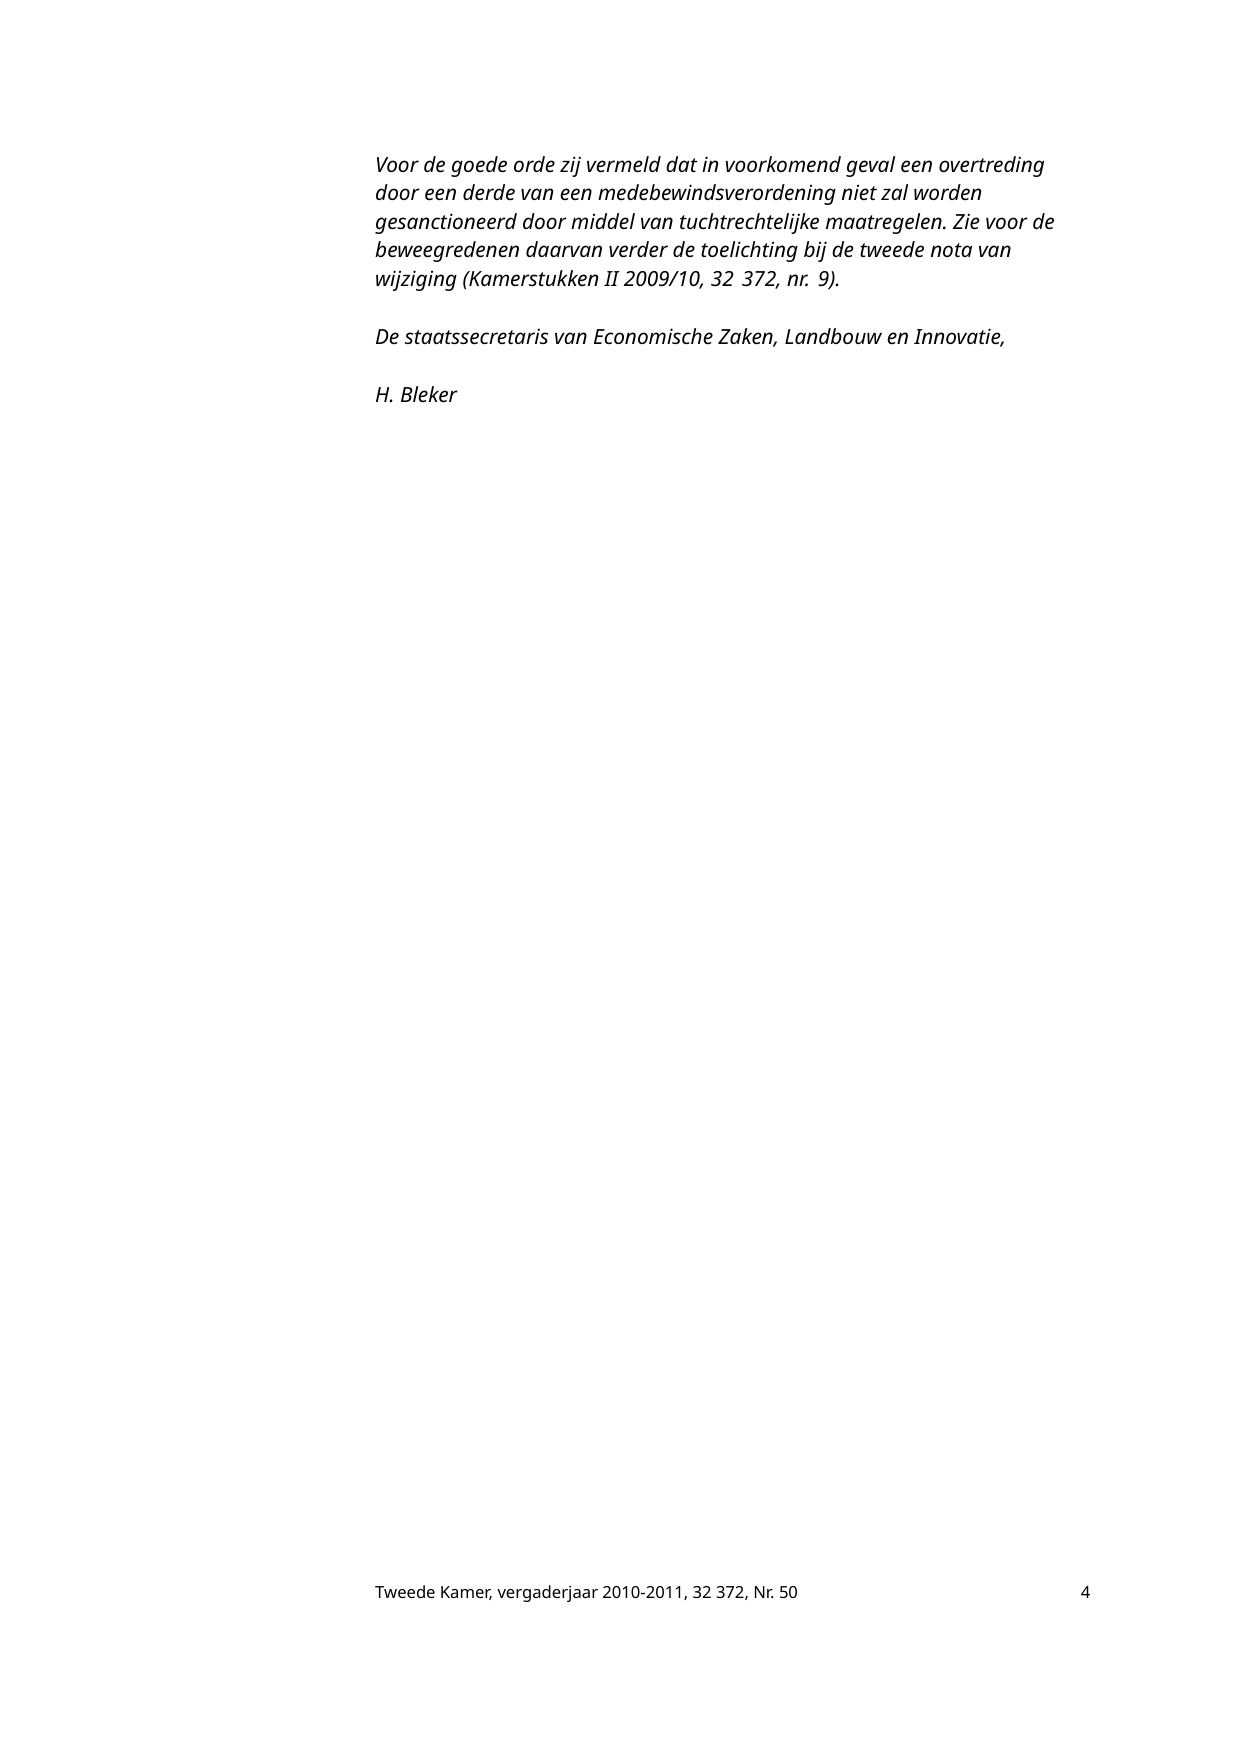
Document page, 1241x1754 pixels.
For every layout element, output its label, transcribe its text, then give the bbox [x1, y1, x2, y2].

text H. Bleker [375, 381, 1090, 409]
text Voor de goede orde zij vermeld dat in voorkomend geval een overtreding door een derde van een medebewindsverordening niet zal worden gesanctioneerd door middel van tuchtrechtelijke maatregelen. Zie voor de beweegredenen daarvan verder de toelichting bij de tweede nota van wijziging (Kamerstukken II 2009/10, 32 372, nr. 9). [375, 150, 1090, 292]
text De staatssecretaris van Economische Zaken, Landbouw en Innovatie, [375, 322, 1090, 351]
